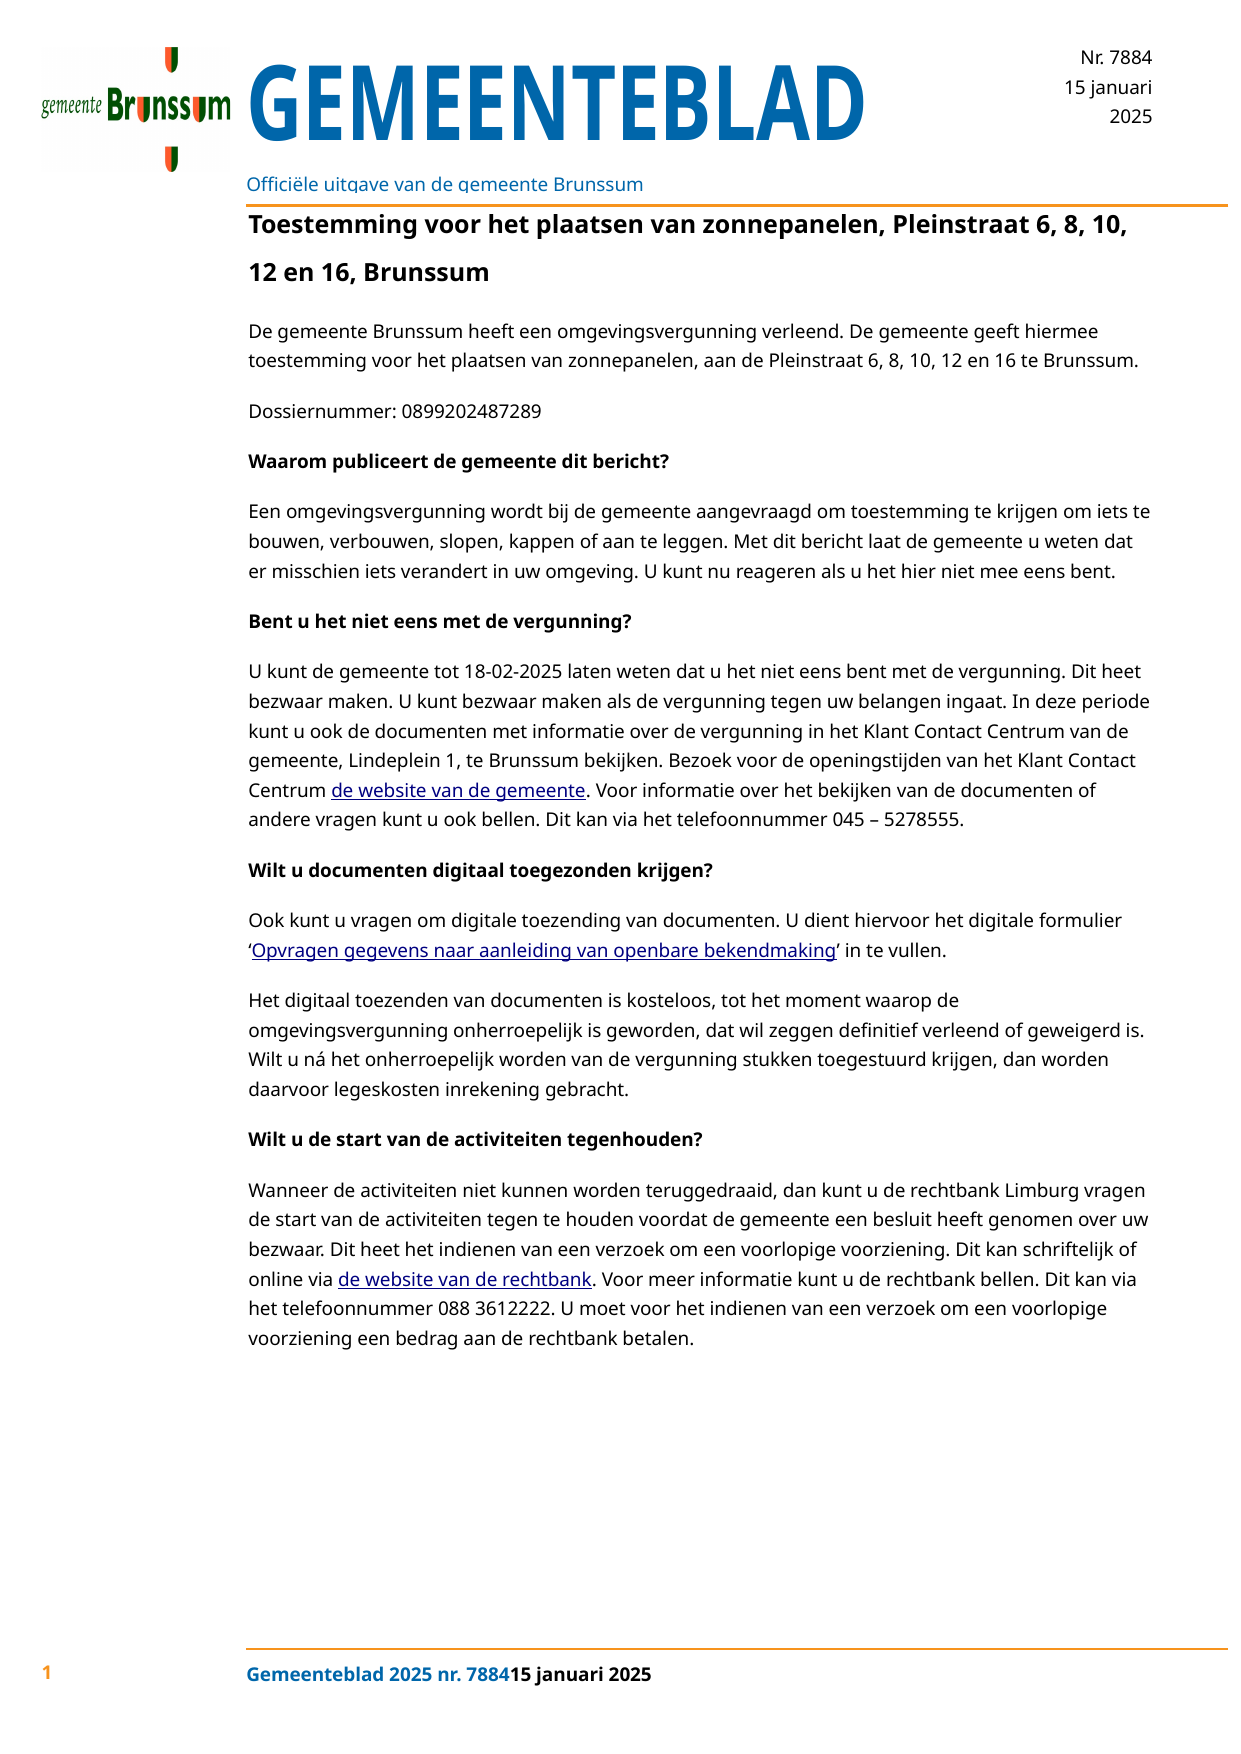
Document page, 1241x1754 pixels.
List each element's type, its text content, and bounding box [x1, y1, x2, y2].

text U kunt de gemeente tot 18-02-2025 laten weten dat u het niet eens bent met de vergunning. Dit heet bezwaar maken. U kunt bezwaar maken als de vergunning tegen uw belangen ingaat. In deze periode kunt u ook de documenten met informatie over de vergunning in het Klant Contact Centrum van de gemeente, Lindeplein 1, te Brunssum bekijken. Bezoek voor de openingstijden van het Klant Contact Centrum de website van de gemeente. Voor informatie over het bekijken van de documenten of andere vragen kunt u ook bellen. Dit kan via het telefoonnummer 045 – 5278555. [248, 659, 1152, 832]
text Dossiernummer: 0899202487289 [248, 398, 1152, 424]
text Bent u het niet eens met de vergunning? [248, 608, 1152, 634]
text Ook kunt u vragen om digitale toezending van documenten. U dient hiervoor het digitale formulier ‘Opvragen gegevens naar aanleiding van openbare bekendmaking’ in te vullen. [248, 907, 1152, 963]
text Het digitaal toezenden van documenten is kosteloos, tot het moment waarop de omgevingsvergunning onherroepelijk is geworden, dat wil zeggen definitief verleend of geweigerd is. Wilt u ná het onherroepelijk worden van de vergunning stukken toegestuurd krijgen, dan worden daarvoor legeskosten inrekening gebracht. [248, 987, 1152, 1102]
text Wilt u documenten digitaal toegezonden krijgen? [248, 857, 1152, 883]
text Wanneer de activiteiten niet kunnen worden teruggedraaid, dan kunt u de rechtbank Limburg vragen de start van de activiteiten tegen te houden voordat de gemeente een besluit heeft genomen over uw bezwaar. Dit heet het indienen van een verzoek om een voorlopige voorziening. Dit kan schriftelijk of online via de website van de rechtbank. Voor meer informatie kunt u de rechtbank bellen. Dit kan via het telefoonnummer 088 3612222. U moet voor het indienen van een verzoek om een voorlopige voorziening een bedrag aan de rechtbank betalen. [248, 1177, 1152, 1351]
text Wilt u de start van de activiteiten tegenhouden? [248, 1127, 1152, 1152]
text Waarom publiceert de gemeente dit bericht? [248, 448, 1152, 474]
text De gemeente Brunssum heeft een omgevingsvergunning verleend. De gemeente geeft hiermee toestemming voor het plaatsen van zonnepanelen, aan de Pleinstraat 6, 8, 10, 12 en 16 te Brunssum. [248, 318, 1152, 373]
text Toestemming voor het plaatsen van zonnepanelen, Pleinstraat 6, 8, 10, 12 en 16, Brunssum [248, 207, 1152, 288]
text Een omgevingsvergunning wordt bij de gemeente aangevraagd om toestemming te krijgen om iets te bouwen, verbouwen, slopen, kappen of aan te leggen. Met dit bericht laat de gemeente u weten dat er misschien iets verandert in uw omgeving. U kunt nu reageren als u het hier niet mee eens bent. [248, 499, 1152, 584]
picture [41, 47, 231, 172]
